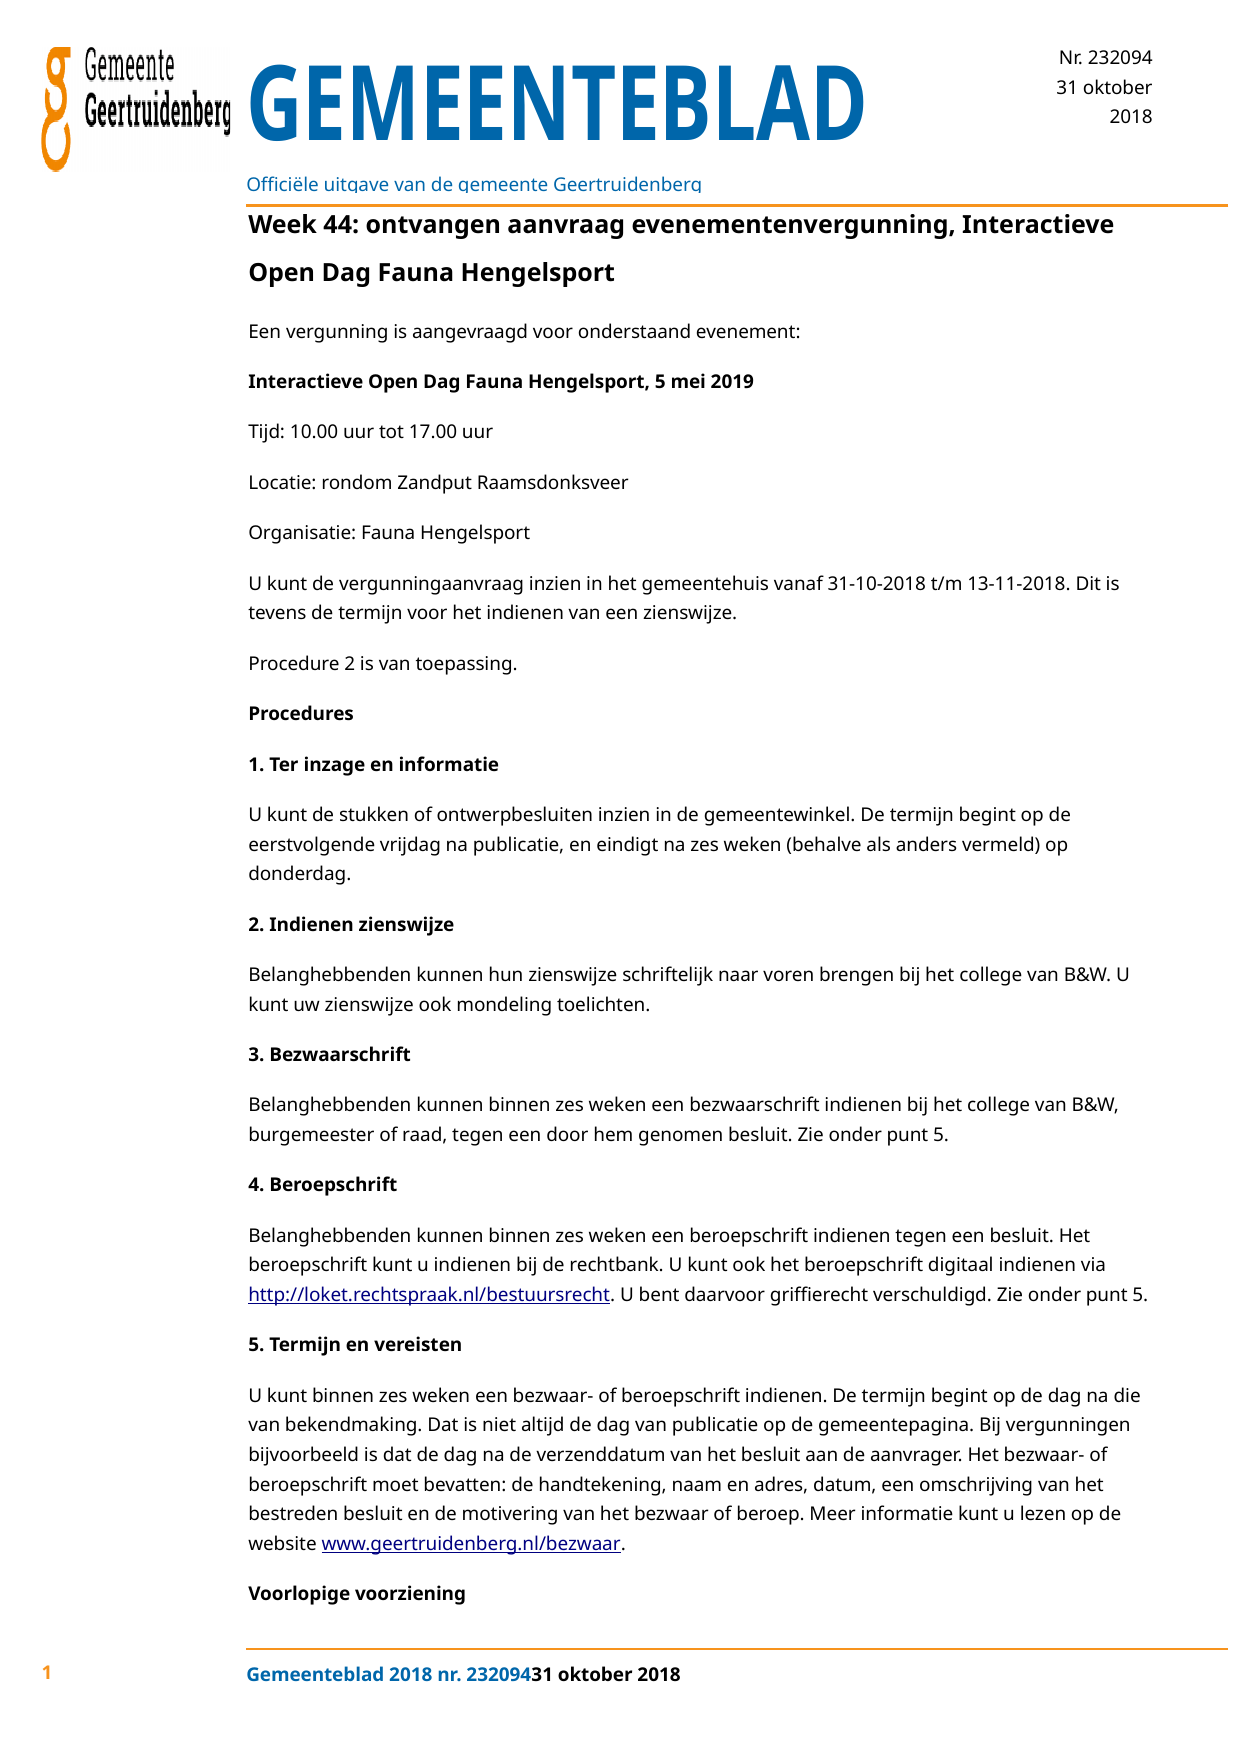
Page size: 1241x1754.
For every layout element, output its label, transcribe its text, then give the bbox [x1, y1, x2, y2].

text 2. Indienen zienswijze [248, 911, 1152, 937]
text Belanghebbenden kunnen binnen zes weken een bezwaarschrift indienen bij het college van B&W, burgemeester of raad, tegen een door hem genomen besluit. Zie onder punt 5. [248, 1092, 1152, 1147]
picture [41, 47, 231, 172]
text 3. Bezwaarschrift [248, 1041, 1152, 1067]
text Voorlopige voorziening [248, 1580, 1152, 1606]
text Week 44: ontvangen aanvraag evenementenvergunning, Interactieve Open Dag Fauna Hengelsport [248, 207, 1152, 288]
text U kunt de vergunningaanvraag inzien in het gemeentehuis vanaf 31-10-2018 t/m 13-11-2018. Dit is tevens de termijn voor het indienen van een zienswijze. [248, 570, 1152, 625]
text Interactieve Open Dag Fauna Hengelsport, 5 mei 2019 [248, 368, 1152, 394]
text Organisatie: Fauna Hengelsport [248, 519, 1152, 545]
text Een vergunning is aangevraagd voor onderstaand evenement: [248, 318, 1152, 344]
text Tijd: 10.00 uur tot 17.00 uur [248, 419, 1152, 444]
text 1. Ter inzage en informatie [248, 751, 1152, 777]
text Belanghebbenden kunnen hun zienswijze schriftelijk naar voren brengen bij het college van B&W. U kunt uw zienswijze ook mondeling toelichten. [248, 961, 1152, 1017]
text Procedures [248, 700, 1152, 726]
text 5. Termijn en vereisten [248, 1332, 1152, 1357]
text U kunt de stukken of ontwerpbesluiten inzien in de gemeentewinkel. De termijn begint op de eerstvolgende vrijdag na publicatie, en eindigt na zes weken (behalve als anders vermeld) op donderdag. [248, 801, 1152, 886]
text Belanghebbenden kunnen binnen zes weken een beroepschrift indienen tegen een besluit. Het beroepschrift kunt u indienen bij de rechtbank. U kunt ook het beroepschrift digitaal indienen via http://loket.rechtspraak.nl/bestuursrecht. U bent daarvoor griffierecht verschuldigd. Zie onder punt 5. [248, 1222, 1152, 1307]
text Procedure 2 is van toepassing. [248, 650, 1152, 676]
text U kunt binnen zes weken een bezwaar- of beroepschrift indienen. De termijn begint op de dag na die van bekendmaking. Dat is niet altijd de dag van publicatie op de gemeentepagina. Bij vergunningen bijvoorbeeld is dat de dag na de verzenddatum van het besluit aan de aanvrager. Het bezwaar- of beroepschrift moet bevatten: de handtekening, naam en adres, datum, een omschrijving van het bestreden besluit en de motivering van het bezwaar of beroep. Meer informatie kunt u lezen op de website www.geertruidenberg.nl/bezwaar. [248, 1382, 1152, 1556]
text Locatie: rondom Zandput Raamsdonksveer [248, 469, 1152, 495]
text 4. Beroepschrift [248, 1172, 1152, 1197]
